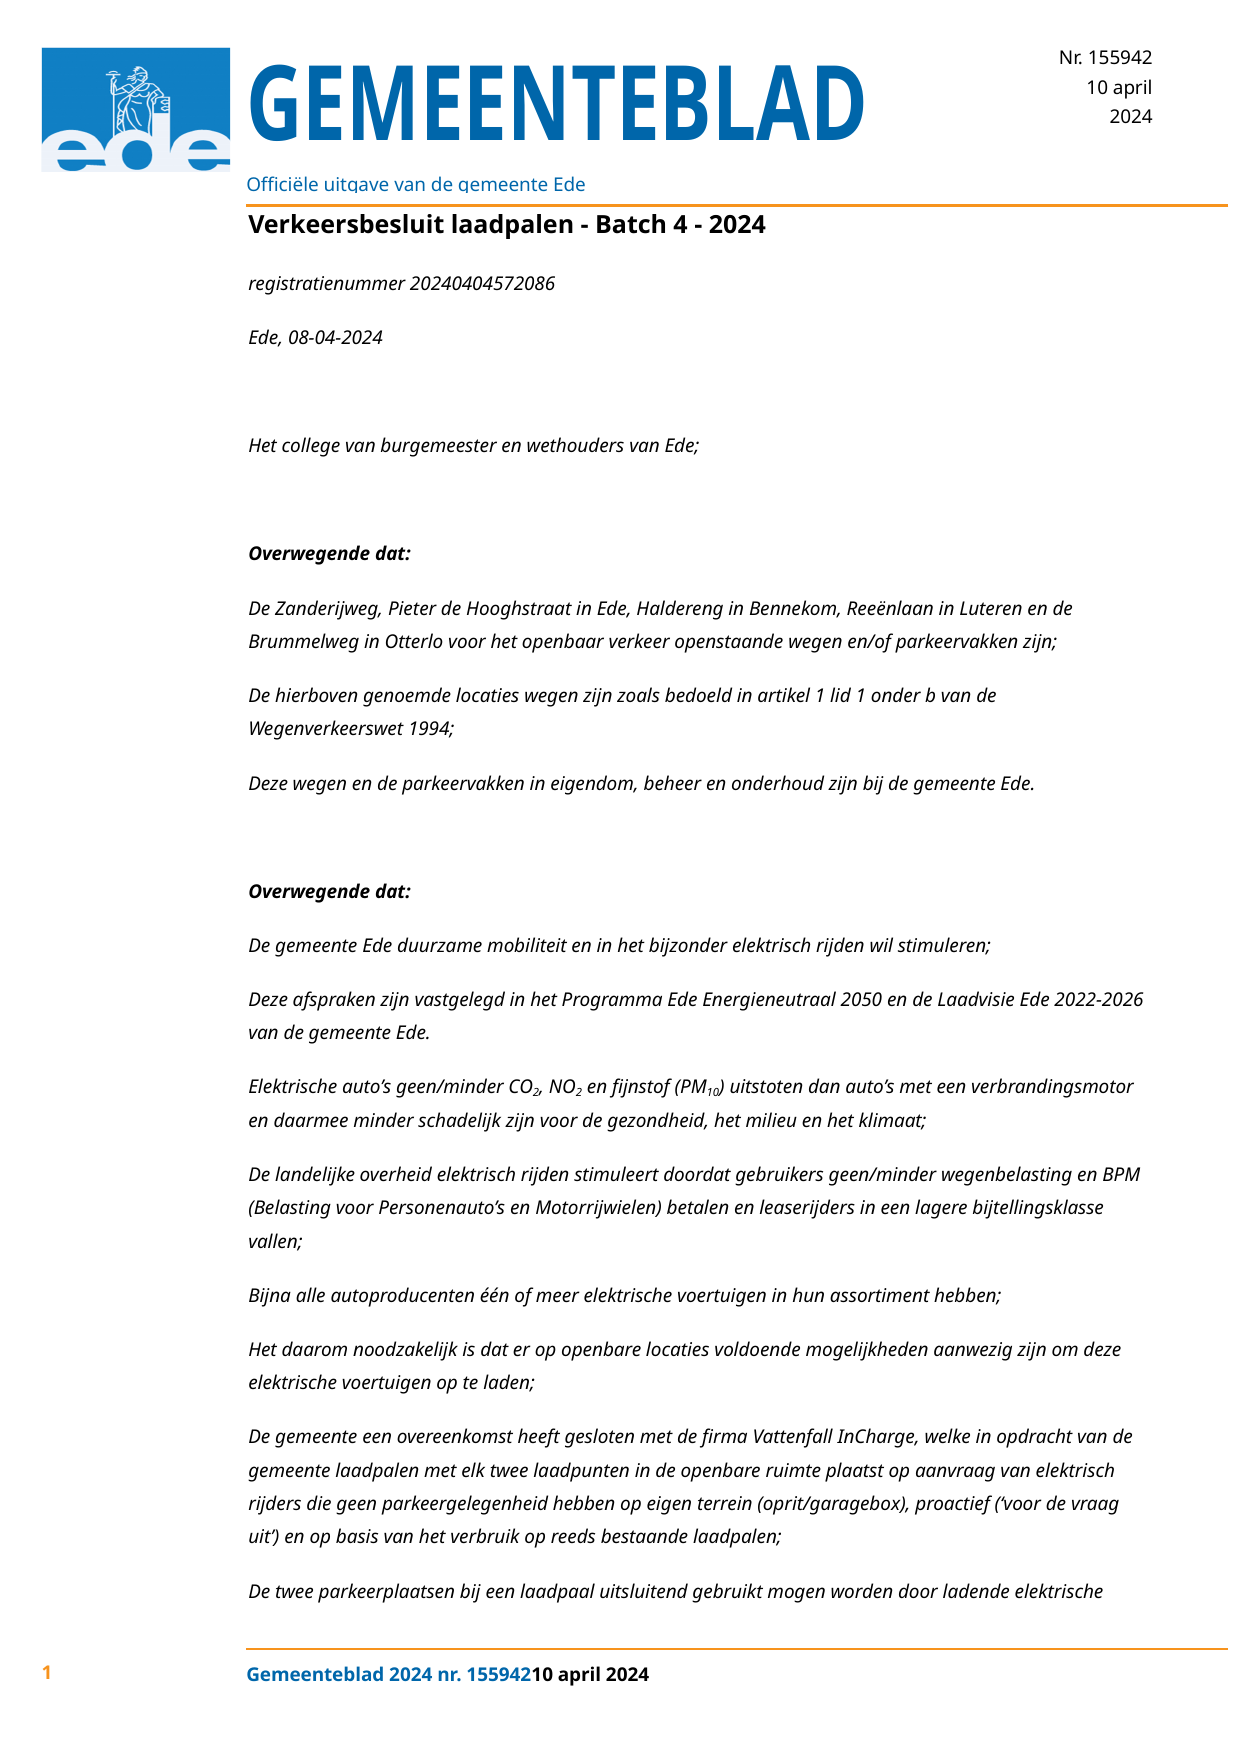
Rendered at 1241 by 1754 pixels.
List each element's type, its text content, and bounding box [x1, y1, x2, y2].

text De gemeente een overeenkomst heeft gesloten met de firma Vattenfall InCharge, welke in opdracht van de gemeente laadpalen met elk twee laadpunten in de openbare ruimte plaatst op aanvraag van elektrisch rijders die geen parkeergelegenheid hebben op eigen terrein (oprit/garagebox), proactief (‘voor de vraag uit’) en op basis van het verbruik op reeds bestaande laadpalen; [248, 1423, 1152, 1549]
text De hierboven genoemde locaties wegen zijn zoals bedoeld in artikel 1 lid 1 onder b van de Wegenverkeerswet 1994; [248, 682, 1152, 741]
text Het daarom noodzakelijk is dat er op openbare locaties voldoende mogelijkheden aanwezig zijn om deze elektrische voertuigen op te laden; [248, 1336, 1152, 1395]
text De landelijke overheid elektrisch rijden stimuleert doordat gebruikers geen/minder wegenbelasting en BPM (Belasting voor Personenauto’s en Motorrijwielen) betalen en leaserijders in een lagere bijtellingsklasse vallen; [248, 1161, 1152, 1253]
text Overwegende dat: [248, 541, 1152, 566]
text De Zanderijweg, Pieter de Hooghstraat in Ede, Haldereng in Bennekom, Reeënlaan in Luteren en de Brummelweg in Otterlo voor het openbaar verkeer openstaande wegen en/of parkeervakken zijn; [248, 595, 1152, 654]
text Elektrische auto’s geen/minder CO2, NO2 en fijnstof (PM10) uitstoten dan auto’s met een verbrandingsmotor en daarmee minder schadelijk zijn voor de gezondheid, het milieu en het klimaat; [248, 1073, 1152, 1133]
text Ede, 08-04-2024 [248, 324, 1152, 350]
text De twee parkeerplaatsen bij een laadpaal uitsluitend gebruikt mogen worden door ladende elektrische [248, 1578, 1152, 1603]
text registratienummer 20240404572086 [248, 270, 1152, 296]
text Deze wegen en de parkeervakken in eigendom, beheer en onderhoud zijn bij de gemeente Ede. [248, 770, 1152, 795]
text Verkeersbesluit laadpalen - Batch 4 - 2024 [248, 207, 1152, 241]
picture [41, 47, 231, 172]
text De gemeente Ede duurzame mobiliteit en in het bijzonder elektrisch rijden wil stimuleren; [248, 932, 1152, 958]
text Bijna alle autoproducenten één of meer elektrische voertuigen in hun assortiment hebben; [248, 1282, 1152, 1308]
text Het college van burgemeester en wethouders van Ede; [248, 432, 1152, 458]
text Deze afspraken zijn vastgelegd in het Programma Ede Energieneutraal 2050 en de Laadvisie Ede 2022-2026 van de gemeente Ede. [248, 986, 1152, 1045]
text Overwegende dat: [248, 878, 1152, 903]
